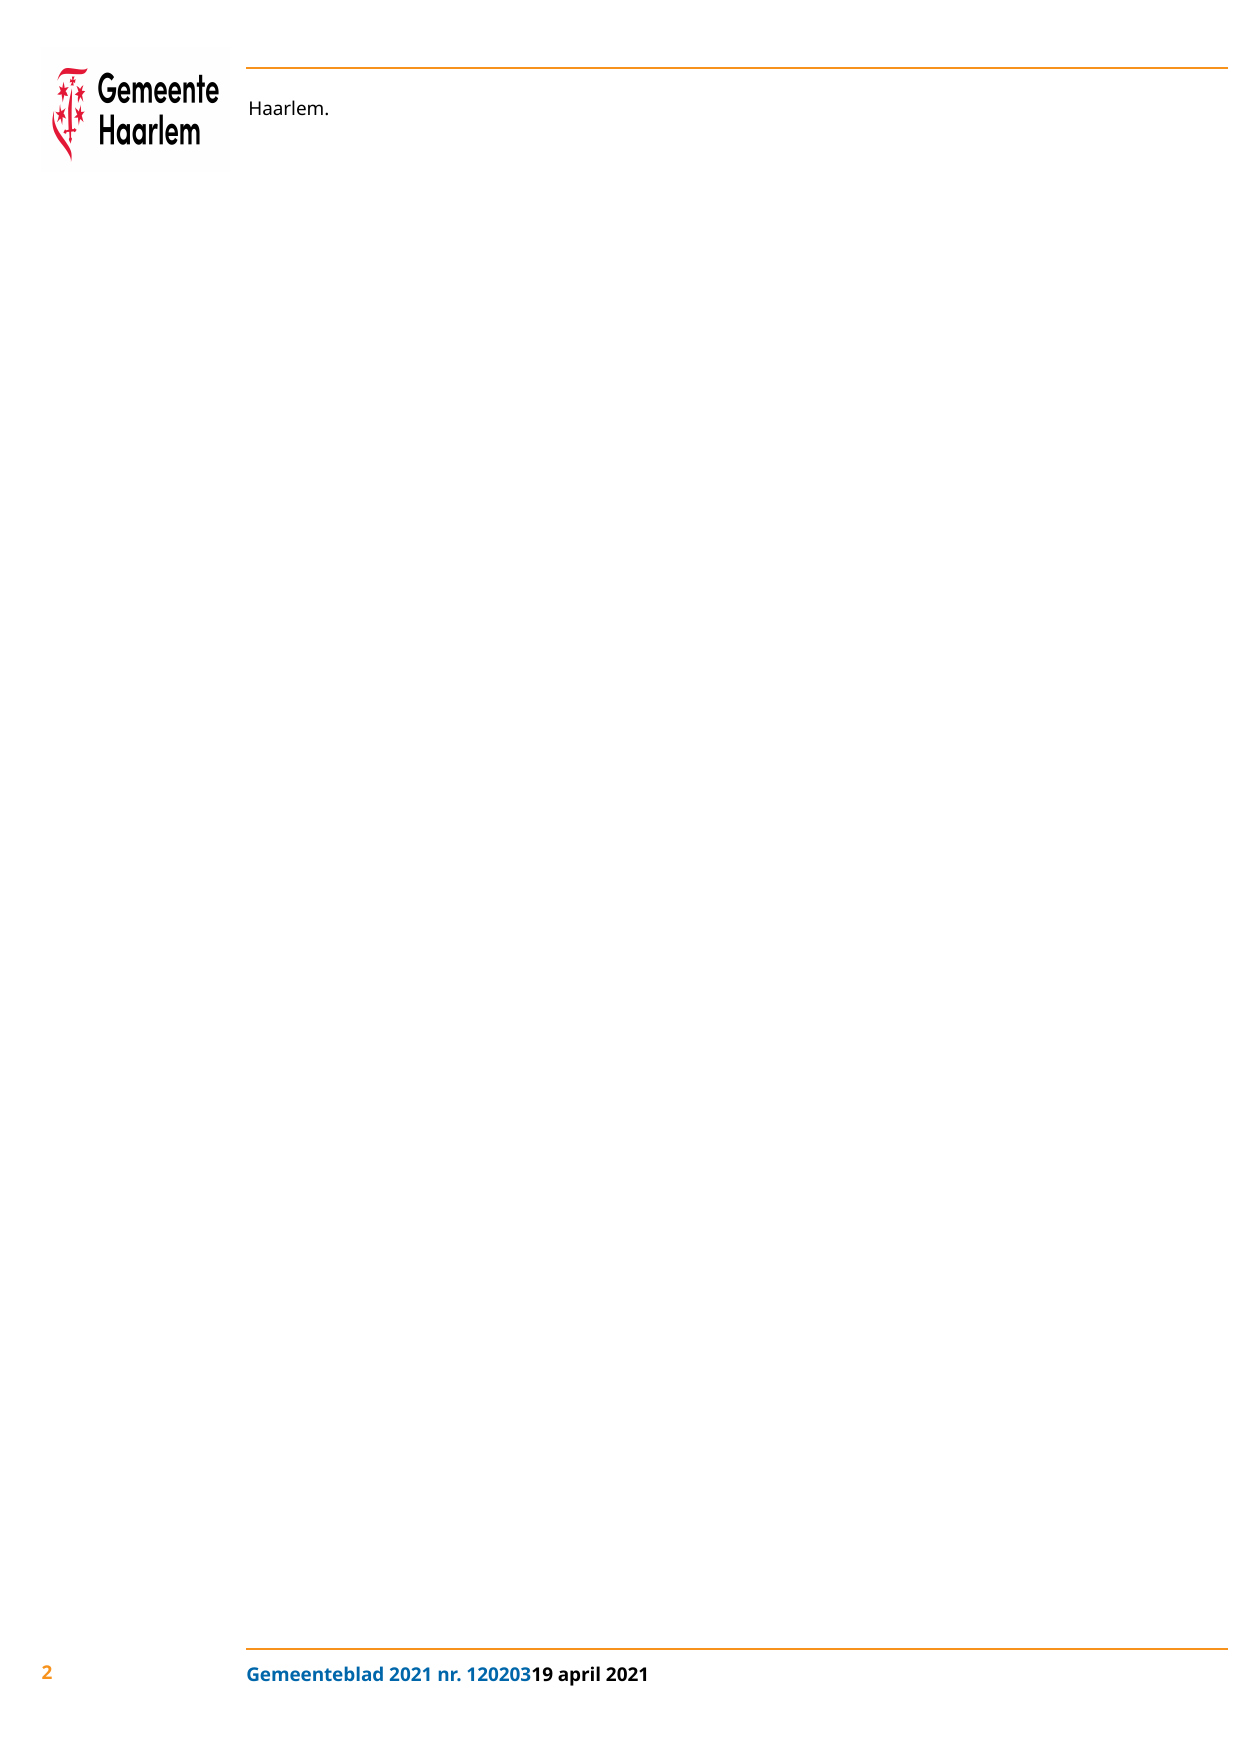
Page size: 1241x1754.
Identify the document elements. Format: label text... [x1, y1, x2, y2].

picture [41, 47, 231, 172]
text Haarlem. [248, 95, 1152, 121]
